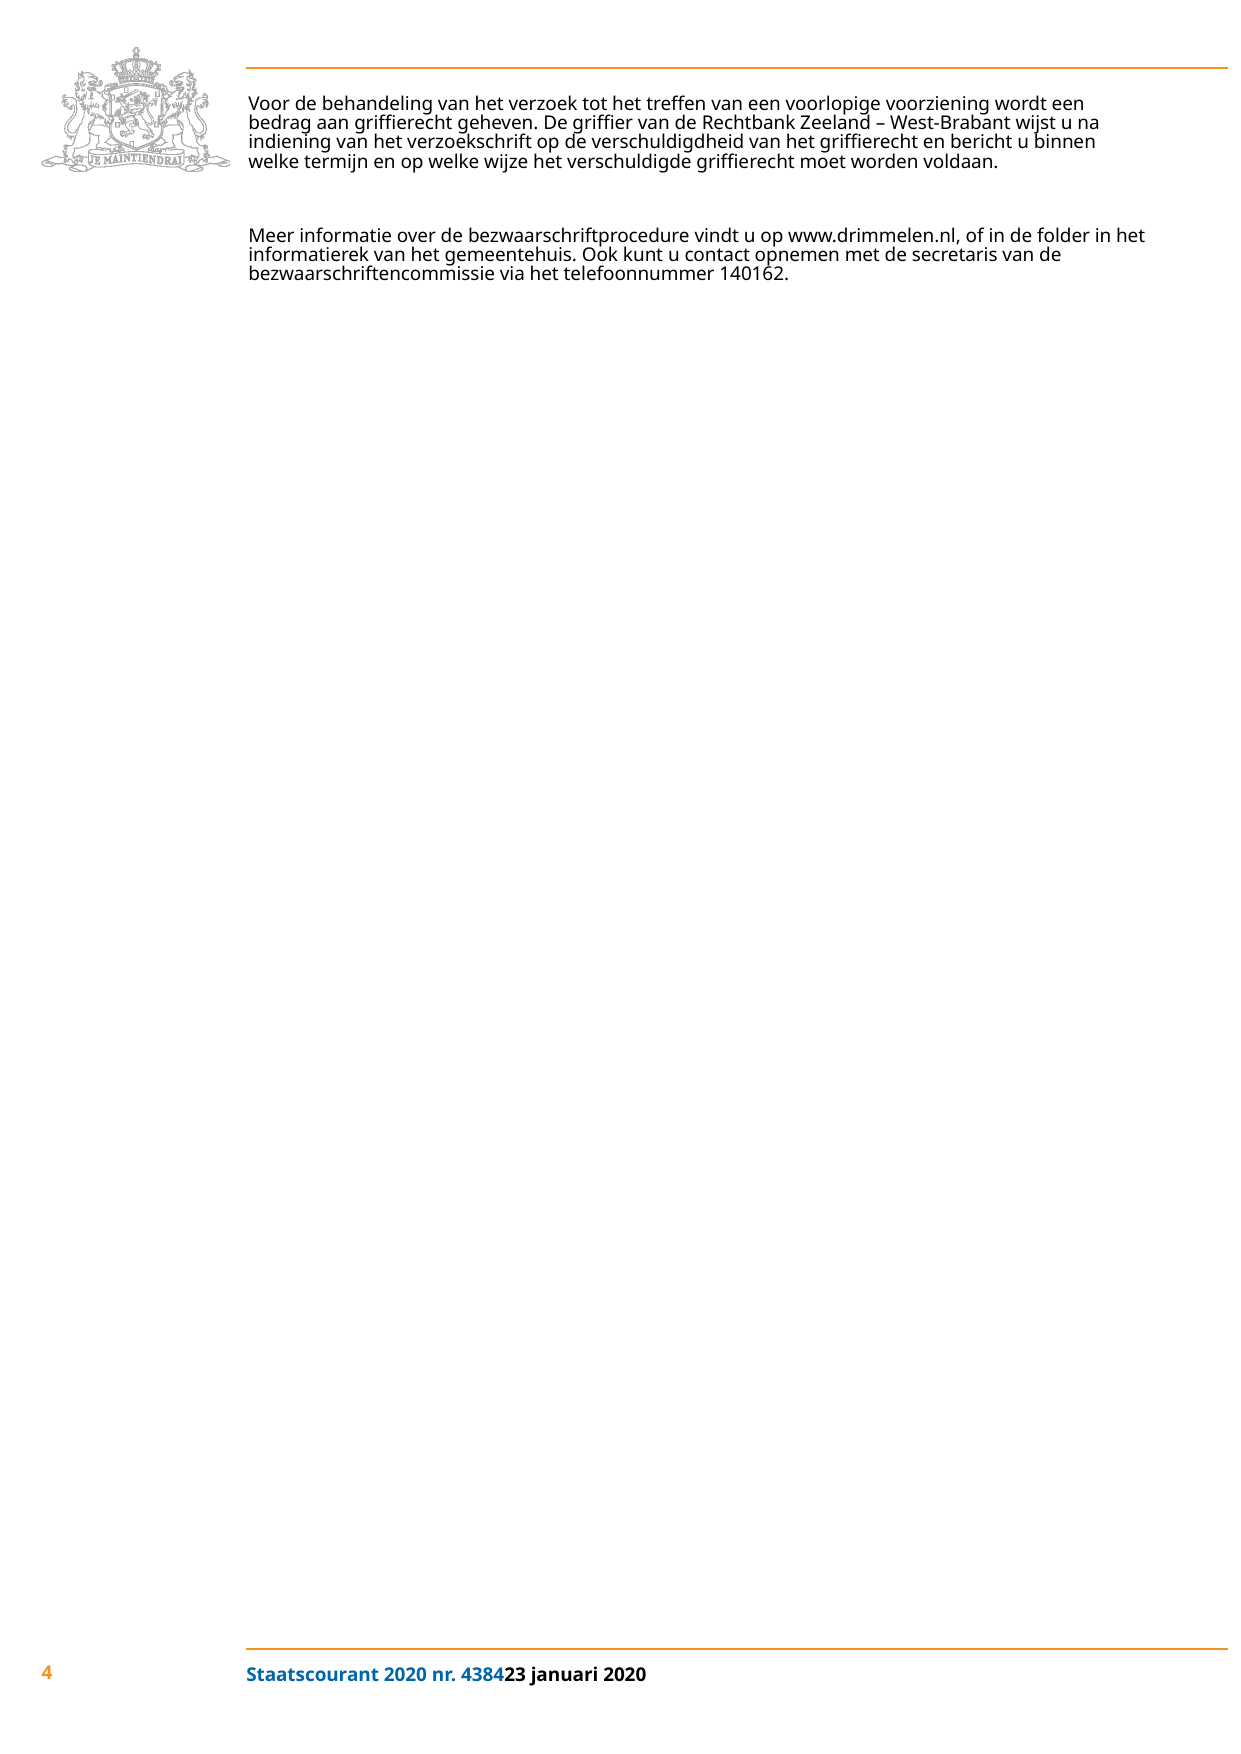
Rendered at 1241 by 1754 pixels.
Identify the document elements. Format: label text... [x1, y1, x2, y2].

picture [41, 47, 231, 172]
text Voor de behandeling van het verzoek tot het treffen van een voorlopige voorziening wordt een bedrag aan griffierecht geheven. De griffier van de Rechtbank Zeeland – West-Brabant wijst u na indiening van het verzoekschrift op de verschuldigdheid van het griffierecht en bericht u binnen welke termijn en op welke wijze het verschuldigde griffierecht moet worden voldaan. [248, 95, 1152, 172]
text Meer informatie over de bezwaarschriftprocedure vindt u op www.drimmelen.nl, of in de folder in het informatierek van het gemeentehuis. Ook kunt u contact opnemen met de secretaris van de bezwaarschriftencommissie via het telefoonnummer 140162. [248, 227, 1152, 284]
